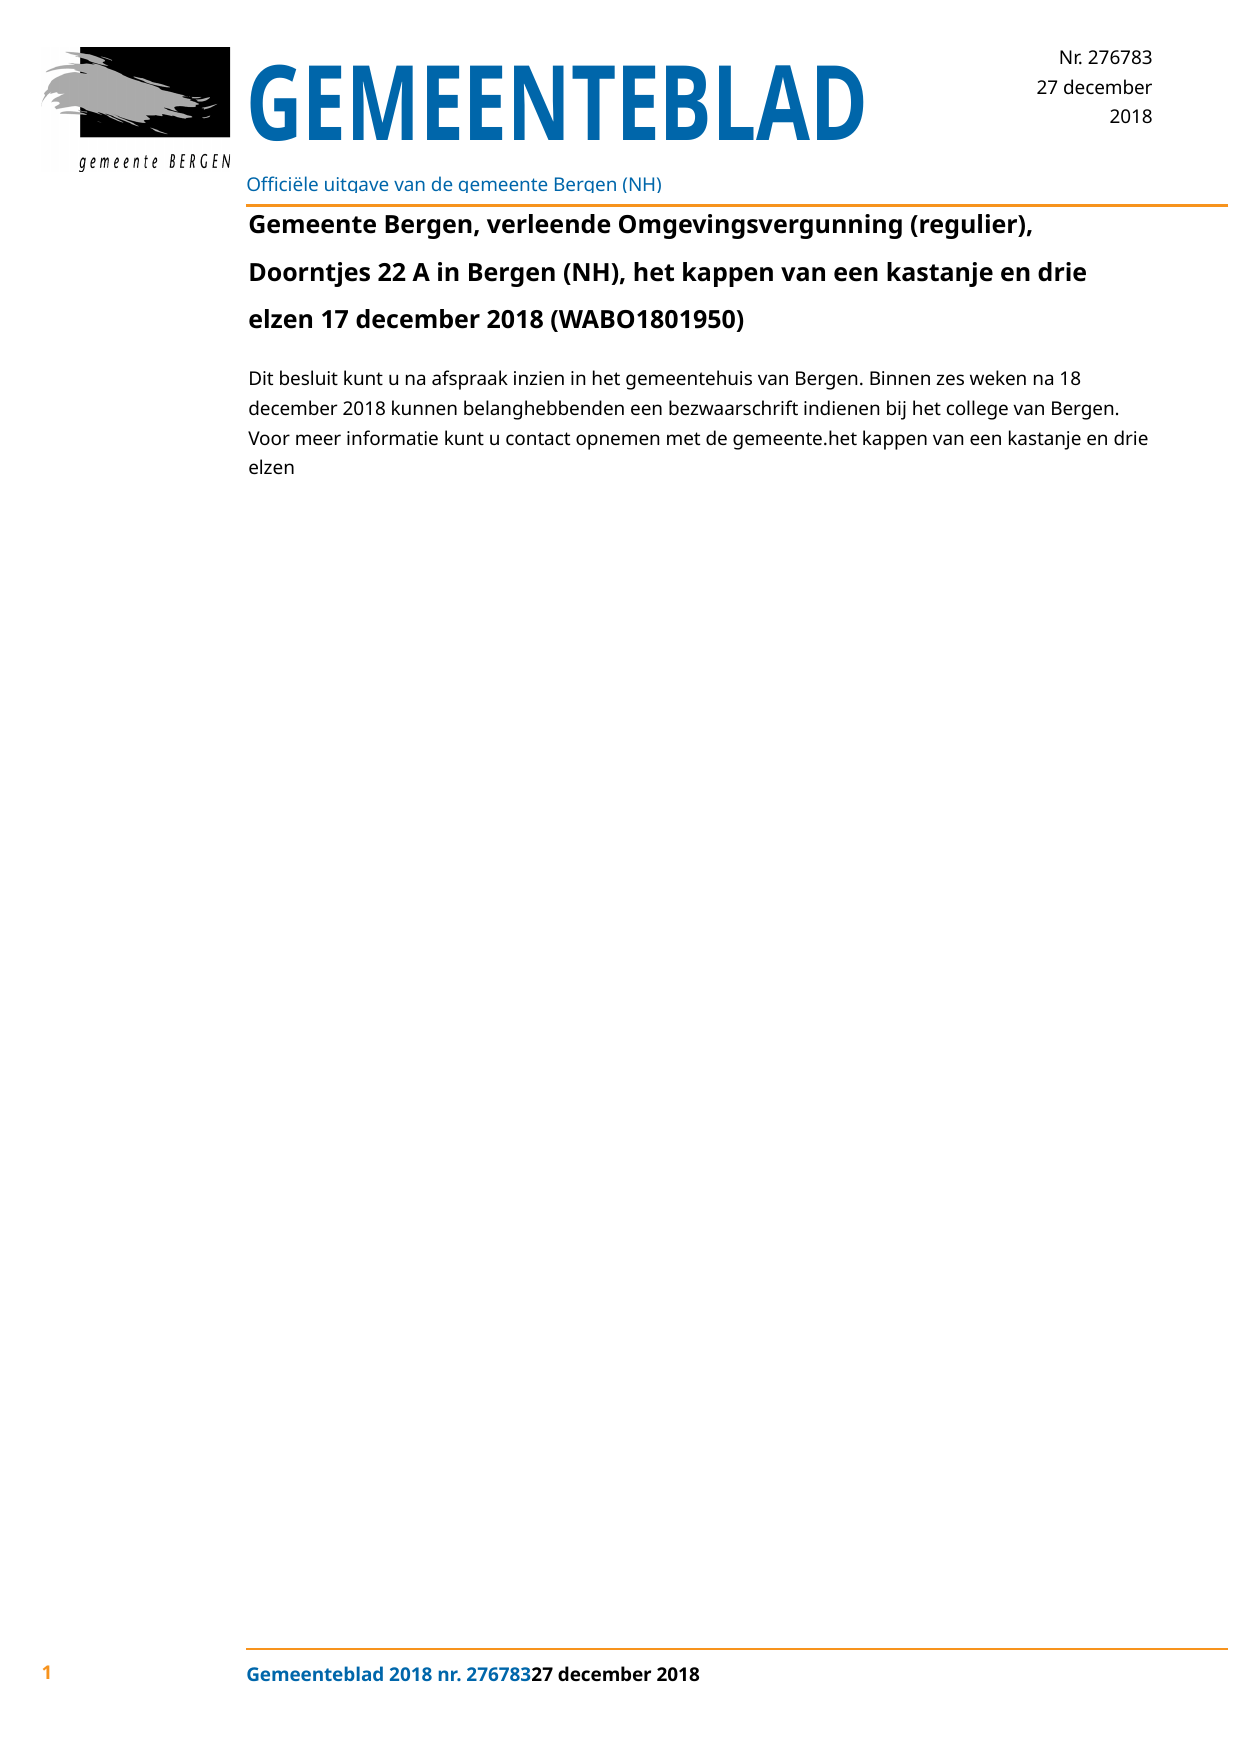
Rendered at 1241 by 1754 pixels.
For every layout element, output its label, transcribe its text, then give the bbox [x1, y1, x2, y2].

text Gemeente Bergen, verleende Omgevingsvergunning (regulier), Doorntjes 22 A in Bergen (NH), het kappen van een kastanje en drie elzen 17 december 2018 (WABO1801950) [248, 207, 1152, 336]
text Dit besluit kunt u na afspraak inzien in het gemeentehuis van Bergen. Binnen zes weken na 18 december 2018 kunnen belanghebbenden een bezwaarschrift indienen bij het college van Bergen. Voor meer informatie kunt u contact opnemen met de gemeente.het kappen van een kastanje en drie elzen [248, 366, 1152, 480]
picture [41, 47, 231, 172]
